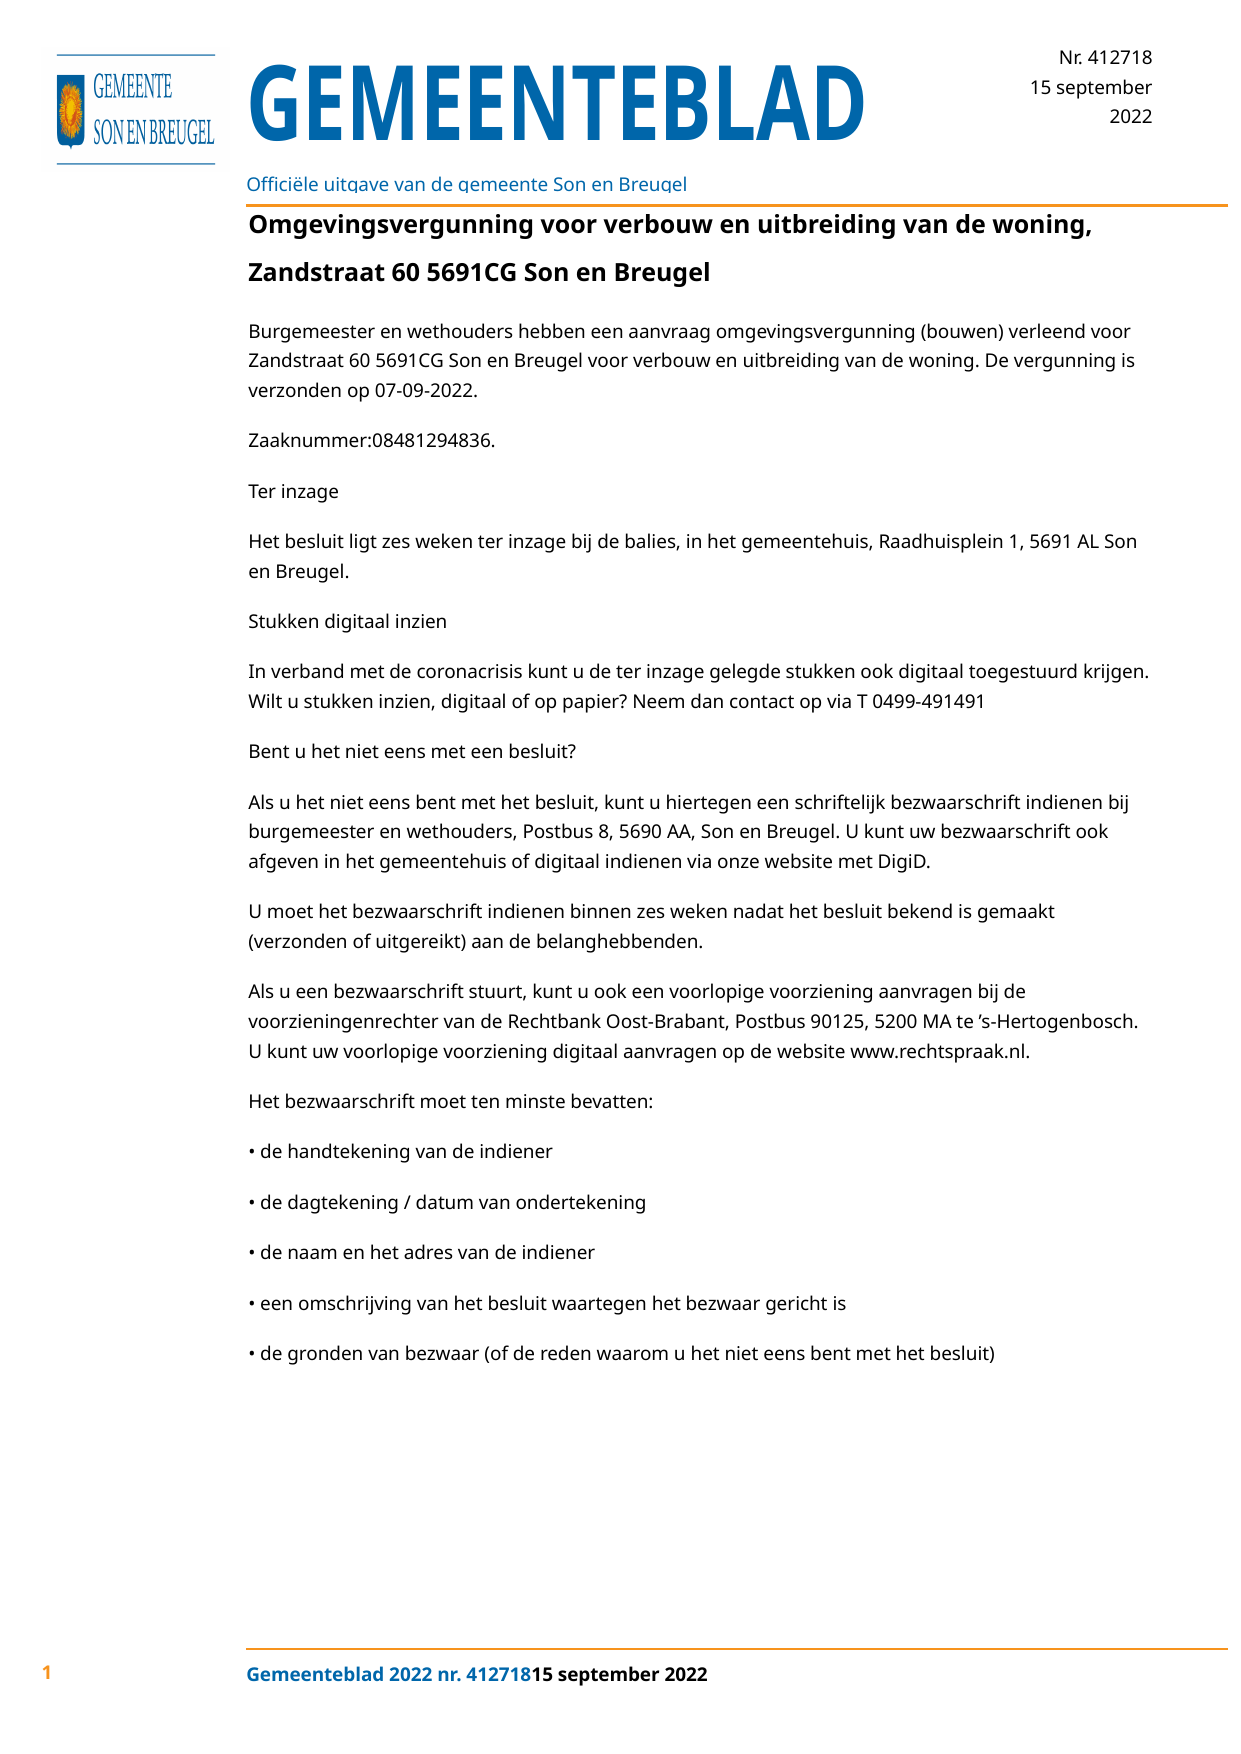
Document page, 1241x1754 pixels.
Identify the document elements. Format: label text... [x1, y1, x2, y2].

text Het bezwaarschrift moet ten minste bevatten: [248, 1088, 1152, 1114]
text Als u het niet eens bent met het besluit, kunt u hiertegen een schriftelijk bezwaarschrift indienen bij burgemeester en wethouders, Postbus 8, 5690 AA, Son en Breugel. U kunt uw bezwaarschrift ook afgeven in het gemeentehuis of digitaal indienen via onze website met DigiD. [248, 789, 1152, 874]
text Als u een bezwaarschrift stuurt, kunt u ook een voorlopige voorziening aanvragen bij de voorzieningenrechter van de Rechtbank Oost-Brabant, Postbus 90125, 5200 MA te ’s-Hertogenbosch. U kunt uw voorlopige voorziening digitaal aanvragen op de website www.rechtspraak.nl. [248, 979, 1152, 1064]
text Burgemeester en wethouders hebben een aanvraag omgevingsvergunning (bouwen) verleend voor Zandstraat 60 5691CG Son en Breugel voor verbouw en uitbreiding van de woning. De vergunning is verzonden op 07-09-2022. [248, 318, 1152, 403]
picture [41, 47, 231, 172]
text Bent u het niet eens met een besluit? [248, 739, 1152, 764]
text Stukken digitaal inzien [248, 608, 1152, 634]
text Ter inzage [248, 478, 1152, 504]
text • de handtekening van de indiener [248, 1139, 1152, 1164]
text Het besluit ligt zes weken ter inzage bij de balies, in het gemeentehuis, Raadhuisplein 1, 5691 AL Son en Breugel. [248, 528, 1152, 584]
text • de gronden van bezwaar (of de reden waarom u het niet eens bent met het besluit) [248, 1340, 1152, 1366]
text U moet het bezwaarschrift indienen binnen zes weken nadat het besluit bekend is gemaakt (verzonden of uitgereikt) aan de belanghebbenden. [248, 899, 1152, 954]
text • een omschrijving van het besluit waartegen het bezwaar gericht is [248, 1290, 1152, 1316]
text Zaaknummer:08481294836. [248, 427, 1152, 453]
text • de dagtekening / datum van ondertekening [248, 1189, 1152, 1215]
text In verband met de coronacrisis kunt u de ter inzage gelegde stukken ook digitaal toegestuurd krijgen. Wilt u stukken inzien, digitaal of op papier? Neem dan contact op via T 0499-491491 [248, 659, 1152, 714]
text Omgevingsvergunning voor verbouw en uitbreiding van de woning, Zandstraat 60 5691CG Son en Breugel [248, 207, 1152, 288]
text • de naam en het adres van de indiener [248, 1239, 1152, 1265]
